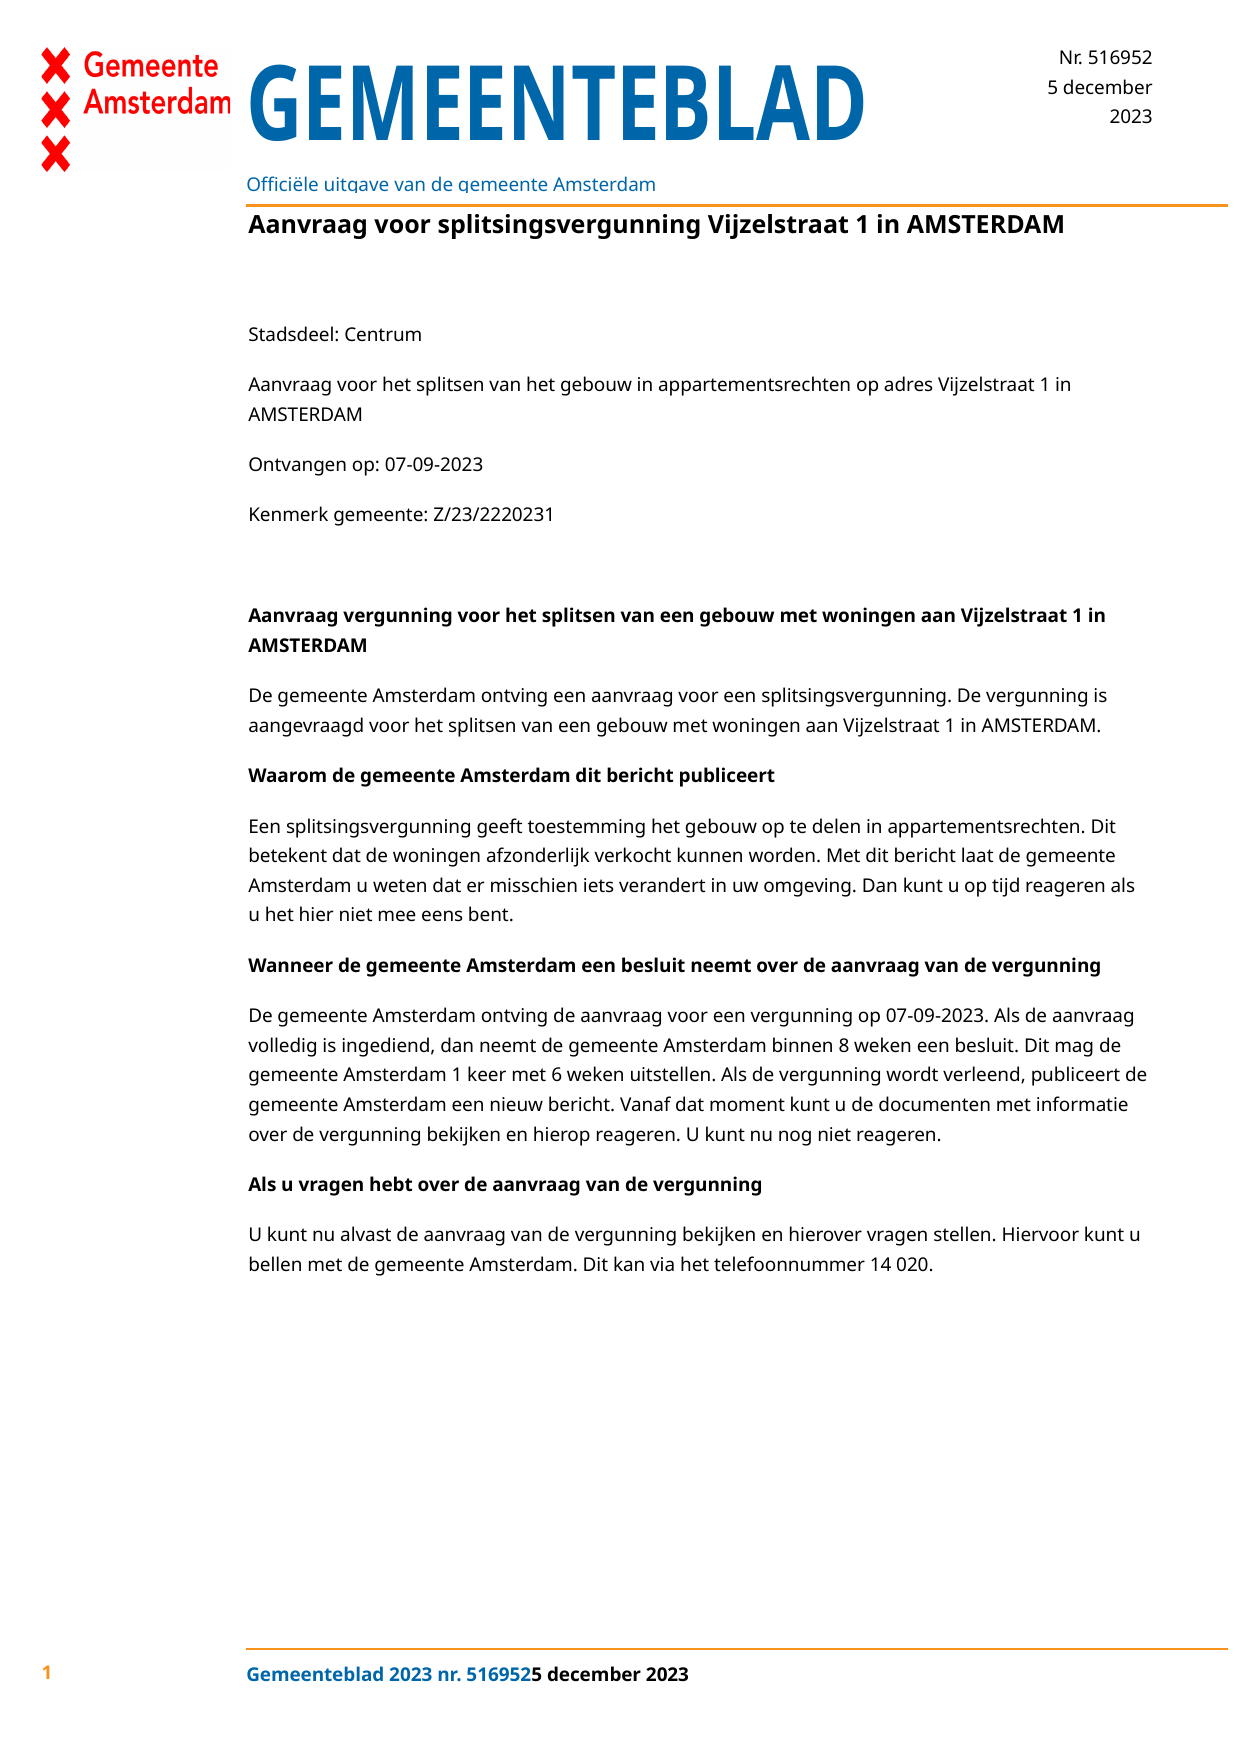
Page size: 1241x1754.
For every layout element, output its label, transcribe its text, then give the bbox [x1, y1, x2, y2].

text De gemeente Amsterdam ontving een aanvraag voor een splitsingsvergunning. De vergunning is aangevraagd voor het splitsen van een gebouw met woningen aan Vijzelstraat 1 in AMSTERDAM. [248, 682, 1152, 738]
text Aanvraag vergunning voor het splitsen van een gebouw met woningen aan Vijzelstraat 1 in AMSTERDAM [248, 602, 1152, 658]
picture [41, 47, 231, 172]
text U kunt nu alvast de aanvraag van de vergunning bekijken en hierover vragen stellen. Hiervoor kunt u bellen met de gemeente Amsterdam. Dit kan via het telefoonnummer 14 020. [248, 1222, 1152, 1277]
text Aanvraag voor het splitsen van het gebouw in appartementsrechten op adres Vijzelstraat 1 in AMSTERDAM [248, 371, 1152, 426]
text Stadsdeel: Centrum [248, 321, 1152, 346]
text Wanneer de gemeente Amsterdam een besluit neemt over de aanvraag van de vergunning [248, 952, 1152, 978]
text De gemeente Amsterdam ontving de aanvraag voor een vergunning op 07-09-2023. Als de aanvraag volledig is ingediend, dan neemt de gemeente Amsterdam binnen 8 weken een besluit. Dit mag de gemeente Amsterdam 1 keer met 6 weken uitstellen. Als de vergunning wordt verleend, publiceert de gemeente Amsterdam een nieuw bericht. Vanaf dat moment kunt u de documenten met informatie over de vergunning bekijken en hierop reageren. U kunt nu nog niet reageren. [248, 1002, 1152, 1146]
text Aanvraag voor splitsingsvergunning Vijzelstraat 1 in AMSTERDAM [248, 207, 1152, 241]
text Kenmerk gemeente: Z/23/2220231 [248, 502, 1152, 527]
text Ontvangen op: 07-09-2023 [248, 451, 1152, 477]
text Een splitsingsvergunning geeft toestemming het gebouw op te delen in appartementsrechten. Dit betekent dat de woningen afzonderlijk verkocht kunnen worden. Met dit bericht laat de gemeente Amsterdam u weten dat er misschien iets verandert in uw omgeving. Dan kunt u op tijd reageren als u het hier niet mee eens bent. [248, 813, 1152, 927]
text Waarom de gemeente Amsterdam dit bericht publiceert [248, 762, 1152, 788]
text Als u vragen hebt over de aanvraag van de vergunning [248, 1171, 1152, 1197]
